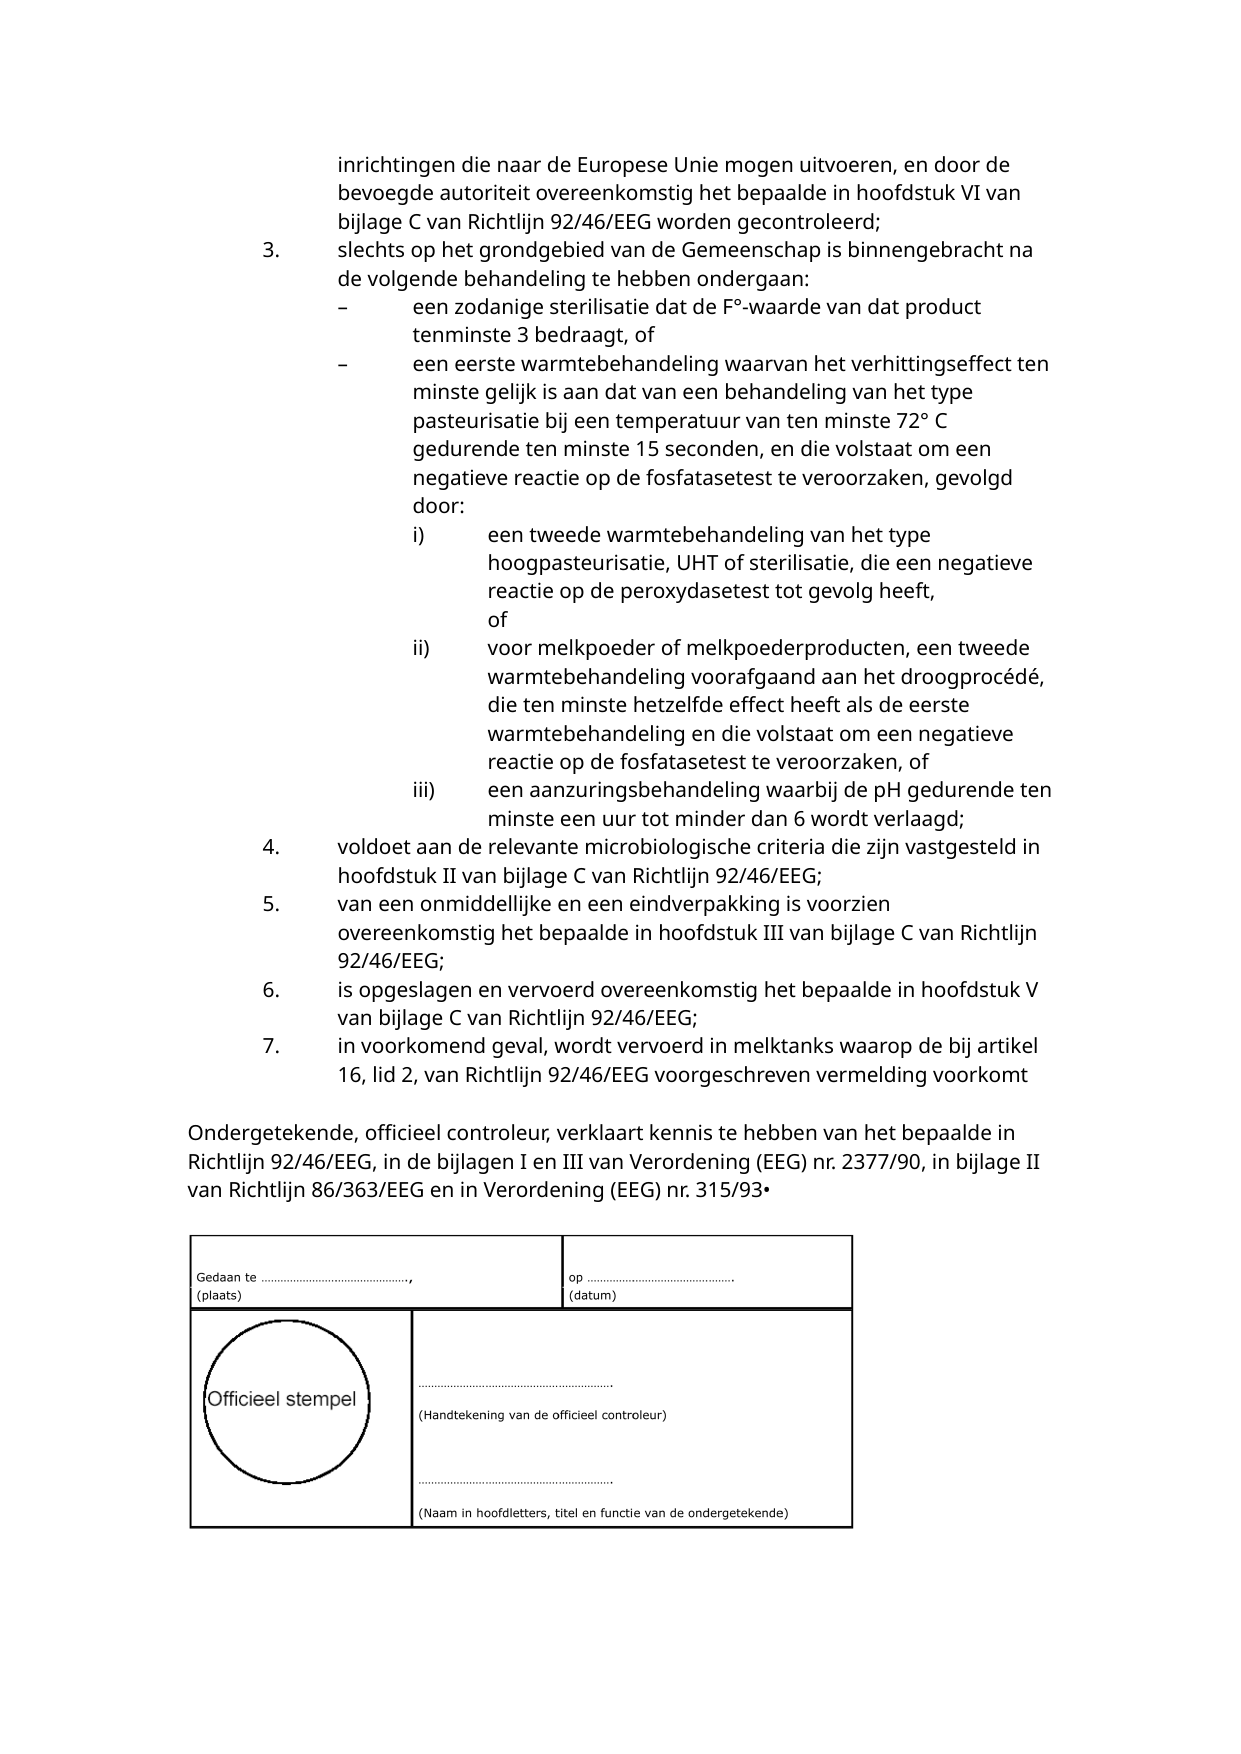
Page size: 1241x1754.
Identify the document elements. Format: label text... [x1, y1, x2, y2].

list een tweede warmtebehandeling van het type hoogpasteurisatie, UHT of sterilisatie, die een negatieve reactie op de peroxydasetest tot gevolg heeft, [412, 520, 1053, 605]
list of [412, 605, 1053, 633]
list voor melkpoeder of melkpoederproducten, een tweede warmtebehandeling voorafgaand aan het droogprocédé, die ten minste hetzelfde effect heeft als de eerste warmtebehandeling en die volstaat om een negatieve reactie op de fosfatasetest te veroorzaken, of [412, 633, 1053, 776]
list een aanzuringsbehandeling waarbij de pH gedurende ten minste een uur tot minder dan 6 wordt verlaagd; [412, 776, 1053, 832]
list inrichtingen die naar de Europese Unie mogen uitvoeren, en door de bevoegde autoriteit overeenkomstig het bepaalde in hoofdstuk VI van bijlage C van Richtlijn 92/46/EEG worden gecontroleerd; [262, 150, 1053, 235]
list is opgeslagen en vervoerd overeenkomstig het bepaalde in hoofdstuk V van bijlage C van Richtlijn 92/46/EEG; [262, 975, 1053, 1032]
list een zodanige sterilisatie dat de F°-waarde van dat product tenminste 3 bedraagt, of [337, 292, 1053, 349]
list van een onmiddellijke en een eindverpakking is voorzien overeenkomstig het bepaalde in hoofdstuk III van bijlage C van Richtlijn 92/46/EEG; [262, 889, 1053, 975]
list een eerste warmtebehandeling waarvan het verhittingseffect ten minste gelijk is aan dat van een behandeling van het type pasteurisatie bij een temperatuur van ten minste 72° C gedurende ten minste 15 seconden, en die volstaat om een negatieve reactie op de fosfatasetest te veroorzaken, gevolgd door: [337, 349, 1053, 520]
text Ondergetekende, officieel controleur, verklaart kennis te hebben van het bepaalde in Richtlijn 92/46/EEG, in de bijlagen I en III van Verordening (EEG) nr. 2377/90, in bijlage II van Richtlijn 86/363/EEG en in Verordening (EEG) nr. 315/93• [187, 1118, 1053, 1204]
list voldoet aan de relevante microbiologische criteria die zijn vastgesteld in hoofdstuk II van bijlage C van Richtlijn 92/46/EEG; [262, 832, 1053, 889]
list slechts op het grondgebied van de Gemeenschap is binnengebracht na de volgende behandeling te hebben ondergaan: [262, 235, 1053, 292]
list in voorkomend geval, wordt vervoerd in melktanks waarop de bij artikel 16, lid 2, van Richtlijn 92/46/EEG voorgeschreven vermelding voorkomt [262, 1032, 1053, 1088]
picture [187, 1233, 856, 1530]
